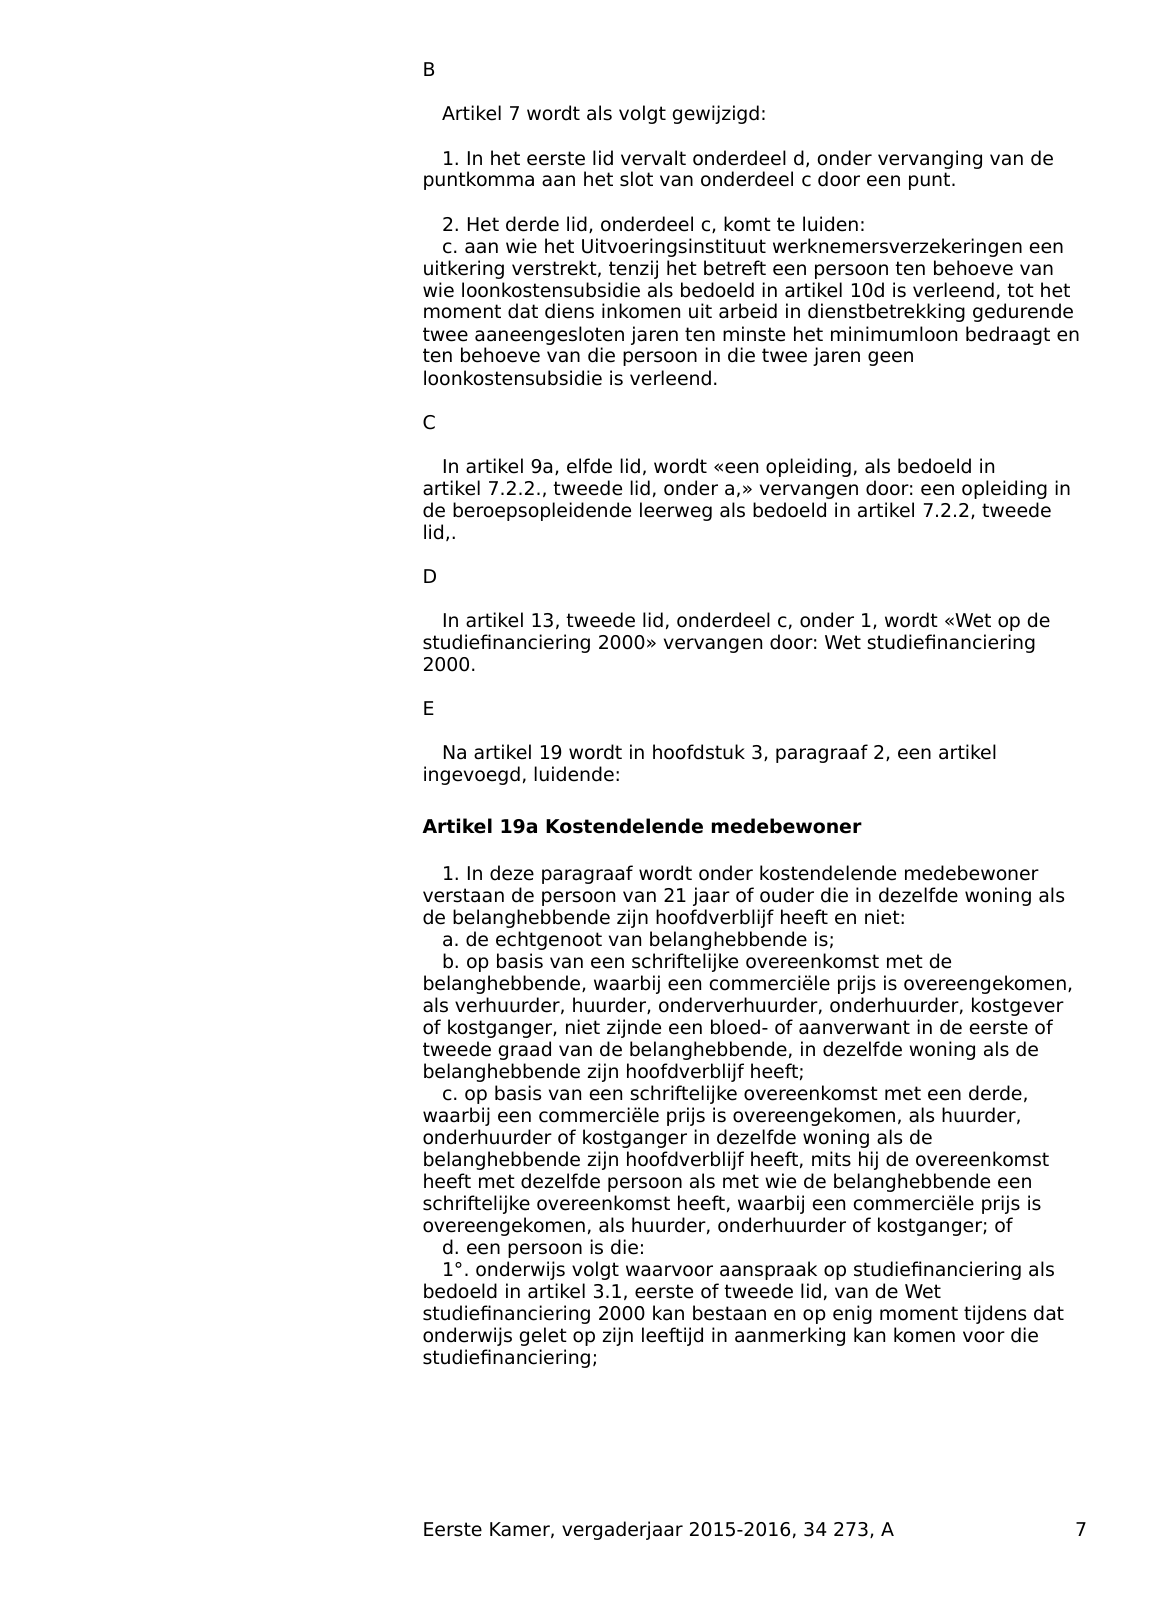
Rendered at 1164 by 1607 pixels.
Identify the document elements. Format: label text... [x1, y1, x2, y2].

text In artikel 9a, elfde lid, wordt «een opleiding, als bedoeld in artikel 7.2.2., tweede lid, onder a,» vervangen door: een opleiding in de beroepsopleidende leerweg als bedoeld in artikel 7.2.2, tweede lid,. [422, 456, 1087, 544]
text Artikel 7 wordt als volgt gewijzigd: [422, 103, 1087, 125]
text B [422, 59, 1087, 81]
text 1. In deze paragraaf wordt onder kostendelende medebewoner verstaan de persoon van 21 jaar of ouder die in dezelfde woning als de belanghebbende zijn hoofdverblijf heeft en niet: [422, 863, 1087, 929]
text D [422, 566, 1087, 588]
text In artikel 13, tweede lid, onderdeel c, onder 1, wordt «Wet op de studiefinanciering 2000» vervangen door: Wet studiefinanciering 2000. [422, 610, 1087, 676]
subtitle Artikel 19a Kostendelende medebewoner [422, 816, 1087, 838]
text a. de echtgenoot van belanghebbende is; [422, 929, 1087, 951]
text c. aan wie het Uitvoeringsinstituut werknemersverzekeringen een uitkering verstrekt, tenzij het betreft een persoon ten behoeve van wie loonkostensubsidie als bedoeld in artikel 10d is verleend, tot het moment dat diens inkomen uit arbeid in dienstbetrekking gedurende twee aaneengesloten jaren ten minste het minimumloon bedraagt en ten behoeve van die persoon in die twee jaren geen loonkostensubsidie is verleend. [422, 236, 1087, 389]
text 1. In het eerste lid vervalt onderdeel d, onder vervanging van de puntkomma aan het slot van onderdeel c door een punt. [422, 147, 1087, 191]
text 1°. onderwijs volgt waarvoor aanspraak op studiefinanciering als bedoeld in artikel 3.1, eerste of tweede lid, van de Wet studiefinanciering 2000 kan bestaan en op enig moment tijdens dat onderwijs gelet op zijn leeftijd in aanmerking kan komen voor die studiefinanciering; [422, 1259, 1087, 1369]
text c. op basis van een schriftelijke overeenkomst met een derde, waarbij een commerciële prijs is overeengekomen, als huurder, onderhuurder of kostganger in dezelfde woning als de belanghebbende zijn hoofdverblijf heeft, mits hij de overeenkomst heeft met dezelfde persoon als met wie de belanghebbende een schriftelijke overeenkomst heeft, waarbij een commerciële prijs is overeengekomen, als huurder, onderhuurder of kostganger; of [422, 1083, 1087, 1237]
text Na artikel 19 wordt in hoofdstuk 3, paragraaf 2, een artikel ingevoegd, luidende: [422, 742, 1087, 786]
text 2. Het derde lid, onderdeel c, komt te luiden: [422, 213, 1087, 236]
text C [422, 412, 1087, 433]
text b. op basis van een schriftelijke overeenkomst met de belanghebbende, waarbij een commerciële prijs is overeengekomen, als verhuurder, huurder, onderverhuurder, onderhuurder, kostgever of kostganger, niet zijnde een bloed- of aanverwant in de eerste of tweede graad van de belanghebbende, in dezelfde woning als de belanghebbende zijn hoofdverblijf heeft; [422, 951, 1087, 1083]
text E [422, 698, 1087, 720]
text d. een persoon is die: [422, 1237, 1087, 1259]
